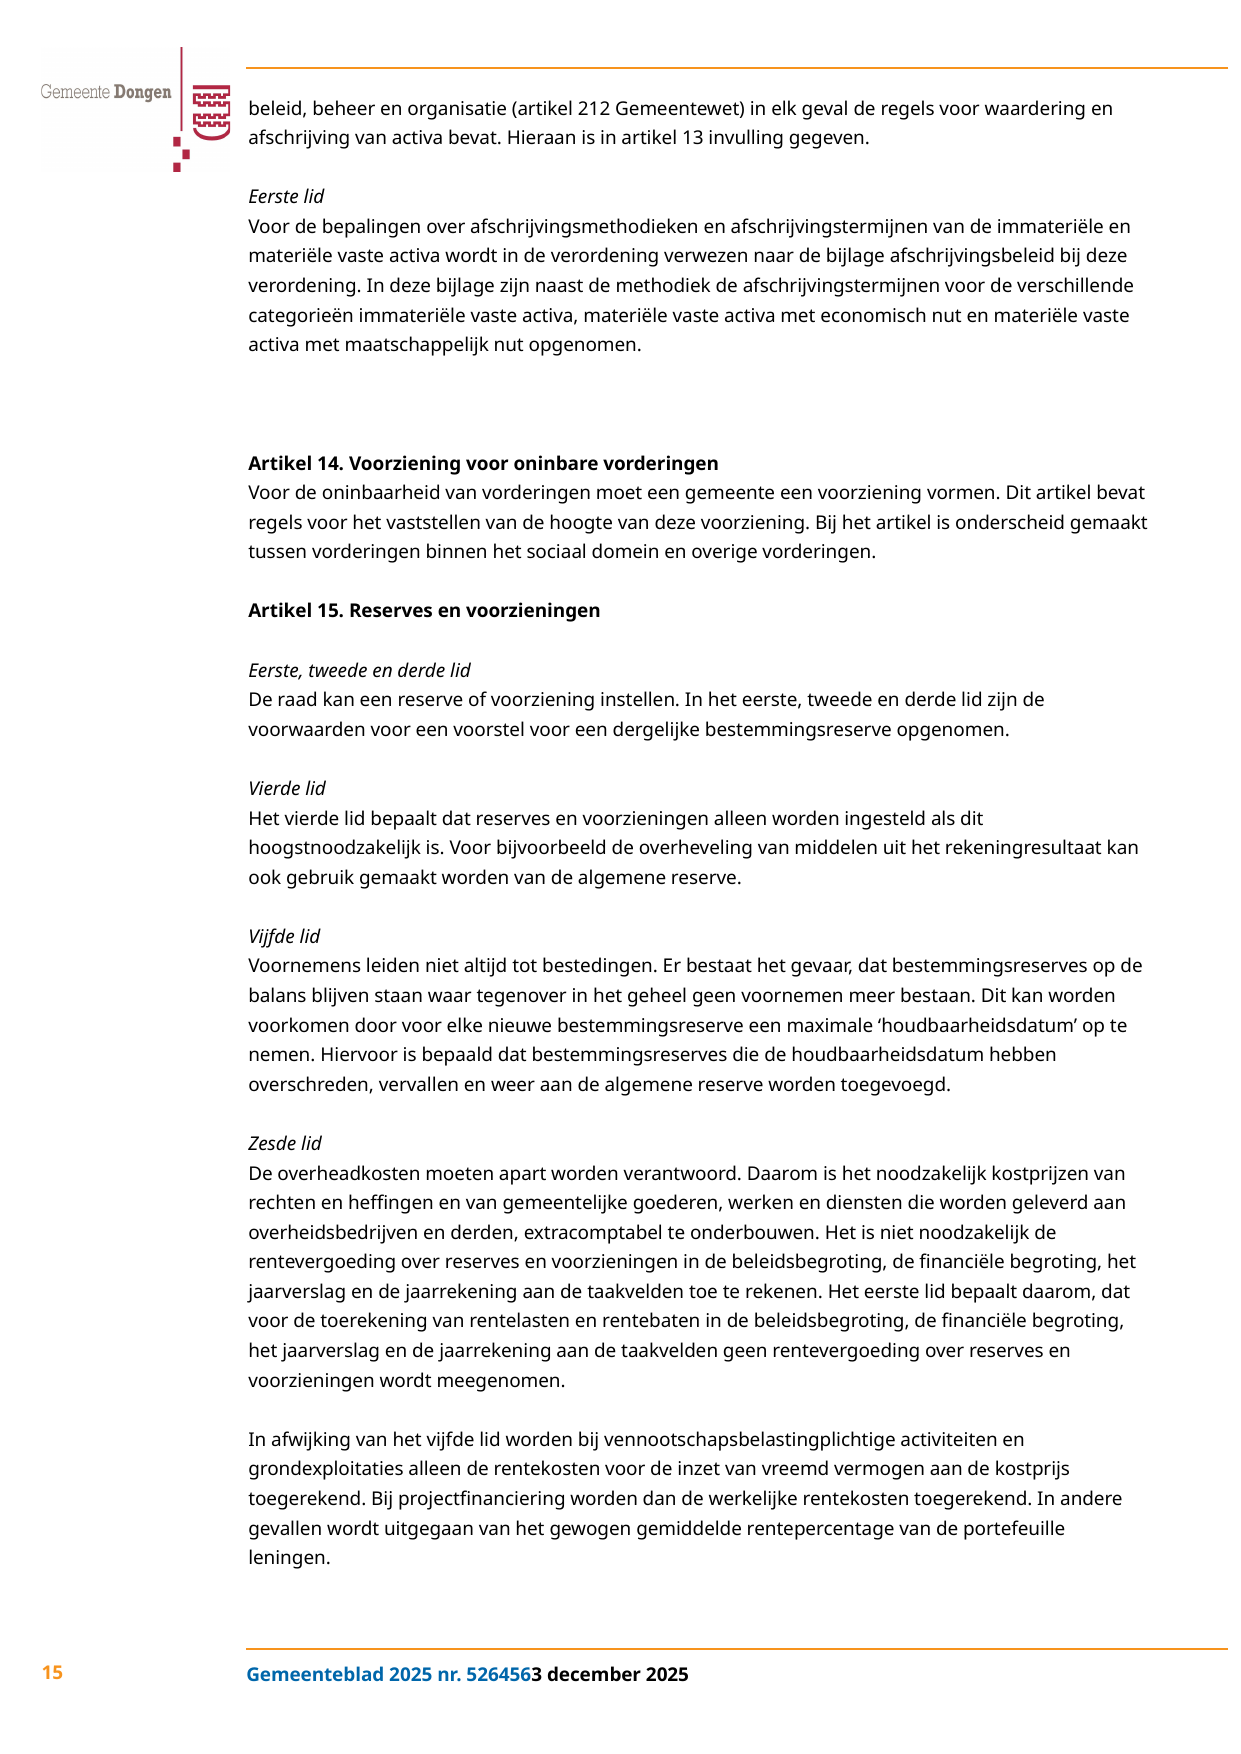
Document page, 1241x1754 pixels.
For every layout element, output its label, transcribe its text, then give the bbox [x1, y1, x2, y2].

text De overheadkosten moeten apart worden verantwoord. Daarom is het noodzakelijk kostprijzen van rechten en heffingen en van gemeentelijke goederen, werken en diensten die worden geleverd aan overheidsbedrijven en derden, extracomptabel te onderbouwen. Het is niet noodzakelijk de rentevergoeding over reserves en voorzieningen in de beleidsbegroting, de financiële begroting, het jaarverslag en de jaarrekening aan de taakvelden toe te rekenen. Het eerste lid bepaalt daarom, dat voor de toerekening van rentelasten en rentebaten in de beleidsbegroting, de financiële begroting, het jaarverslag en de jaarrekening aan de taakvelden geen rentevergoeding over reserves en voorzieningen wordt meegenomen. [248, 1160, 1152, 1393]
text Vijfde lid [248, 923, 1152, 949]
text Voornemens leiden niet altijd tot bestedingen. Er bestaat het gevaar, dat bestemmingsreserves op de balans blijven staan waar tegenover in het geheel geen voornemen meer bestaan. Dit kan worden voorkomen door voor elke nieuwe bestemmingsreserve een maximale ‘houdbaarheidsdatum’ op te nemen. Hiervoor is bepaald dat bestemmingsreserves die de houdbaarheidsdatum hebben overschreden, vervallen en weer aan de algemene reserve worden toegevoegd. [248, 953, 1152, 1097]
text Vierde lid [248, 775, 1152, 801]
text Artikel 15. Reserves en voorzieningen [248, 598, 1152, 623]
text Het vierde lid bepaalt dat reserves en voorzieningen alleen worden ingesteld als dit hoogstnoodzakelijk is. Voor bijvoorbeeld de overheveling van middelen uit het rekeningresultaat kan ook gebruik gemaakt worden van de algemene reserve. [248, 805, 1152, 890]
picture [41, 47, 231, 172]
text Eerste, tweede en derde lid [248, 657, 1152, 683]
text beleid, beheer en organisatie (artikel 212 Gemeentewet) in elk geval de regels voor waardering en afschrijving van activa bevat. Hieraan is in artikel 13 invulling gegeven. [248, 95, 1152, 150]
text Voor de oninbaarheid van vorderingen moet een gemeente een voorziening vormen. Dit artikel bevat regels voor het vaststellen van de hoogte van deze voorziening. Bij het artikel is onderscheid gemaakt tussen vorderingen binnen het sociaal domein en overige vorderingen. [248, 479, 1152, 564]
text Voor de bepalingen over afschrijvingsmethodieken en afschrijvingstermijnen van de immateriële en materiële vaste activa wordt in de verordening verwezen naar de bijlage afschrijvingsbeleid bij deze verordening. In deze bijlage zijn naast de methodiek de afschrijvingstermijnen voor de verschillende categorieën immateriële vaste activa, materiële vaste activa met economisch nut en materiële vaste activa met maatschappelijk nut opgenomen. [248, 213, 1152, 357]
text In afwijking van het vijfde lid worden bij vennootschapsbelastingplichtige activiteiten en grondexploitaties alleen de rentekosten voor de inzet van vreemd vermogen aan de kostprijs toegerekend. Bij projectfinanciering worden dan de werkelijke rentekosten toegerekend. In andere gevallen wordt uitgegaan van het gewogen gemiddelde rentepercentage van de portefeuille leningen. [248, 1426, 1152, 1570]
text Zesde lid [248, 1130, 1152, 1156]
text Artikel 14. Voorziening voor oninbare vorderingen [248, 450, 1152, 476]
text Eerste lid [248, 183, 1152, 209]
text De raad kan een reserve of voorziening instellen. In het eerste, tweede en derde lid zijn de voorwaarden voor een voorstel voor een dergelijke bestemmingsreserve opgenomen. [248, 686, 1152, 742]
